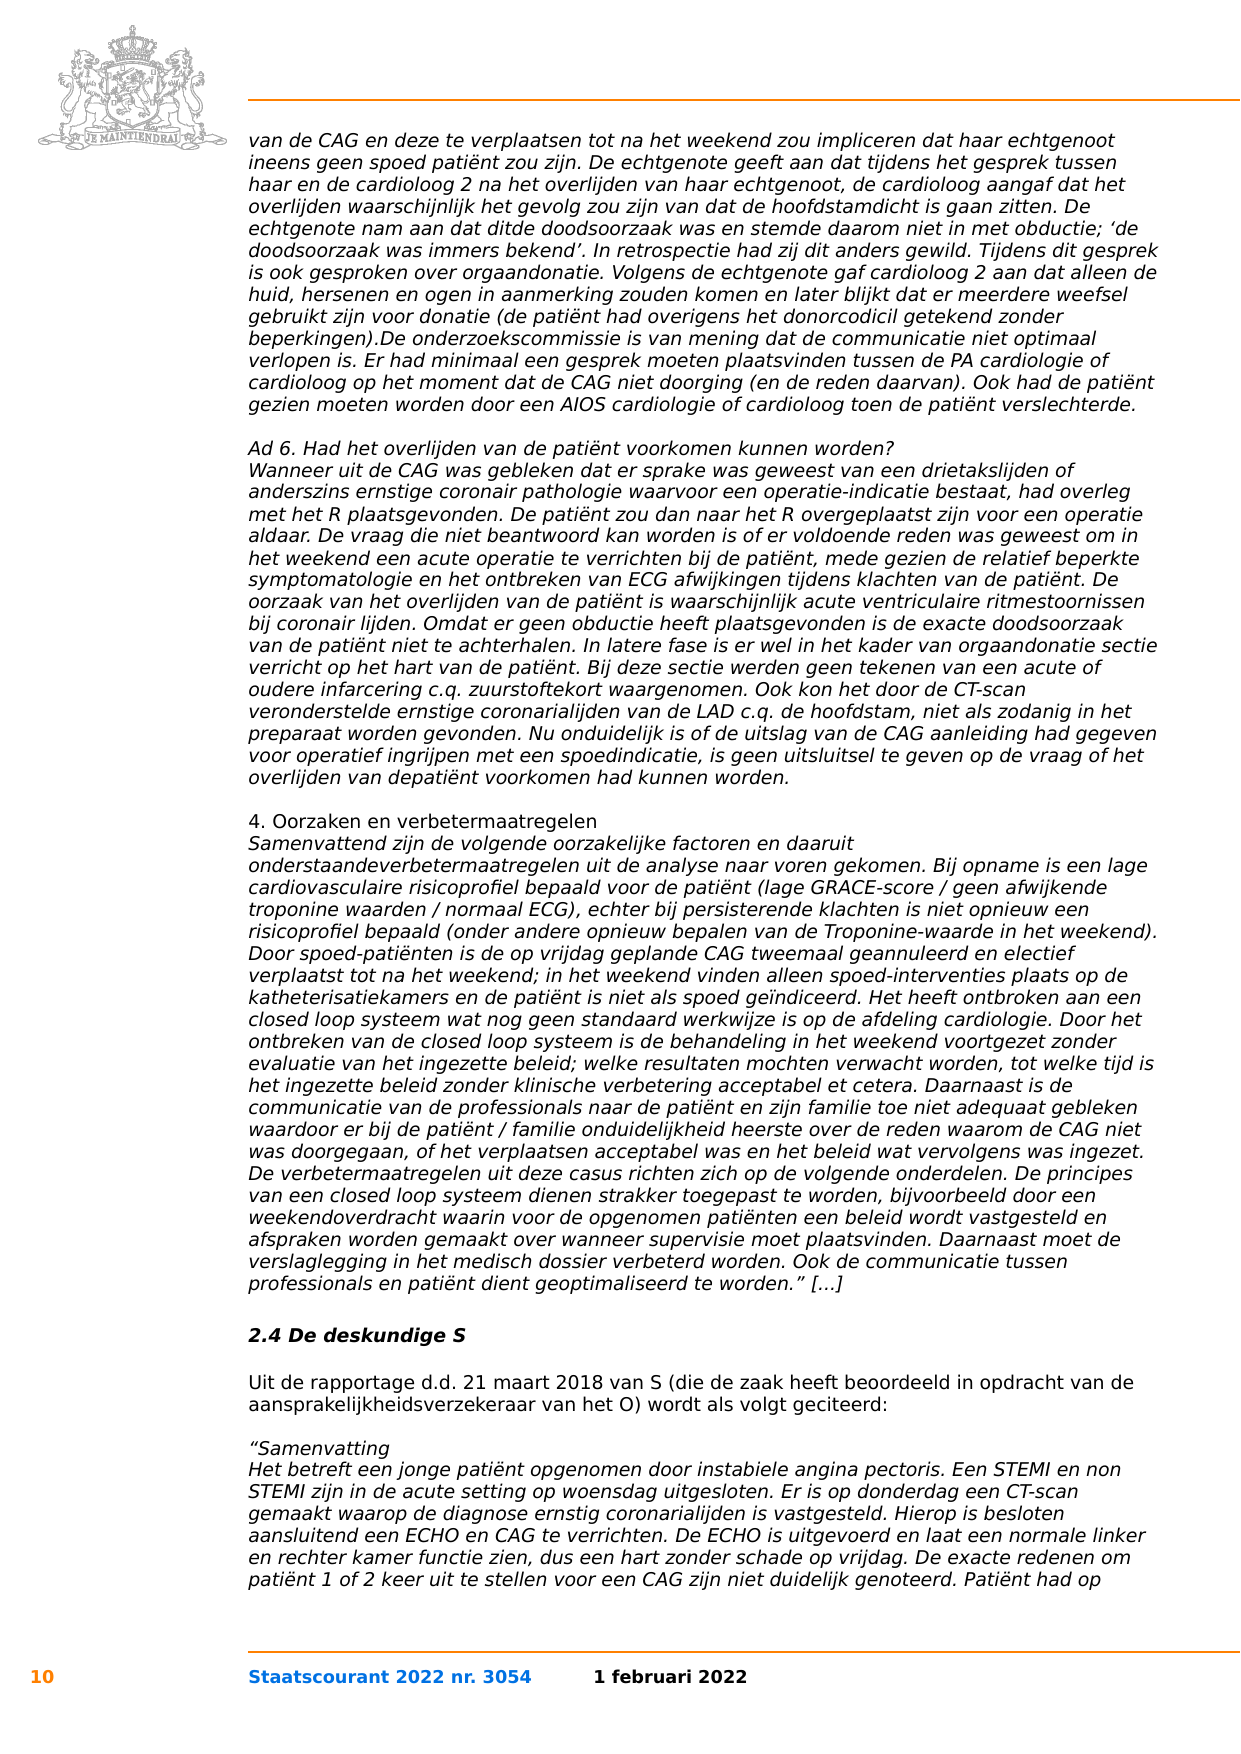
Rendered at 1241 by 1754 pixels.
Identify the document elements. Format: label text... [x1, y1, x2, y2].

picture [38, 25, 227, 150]
text 4. Oorzaken en verbetermaatregelen [248, 811, 1163, 833]
subtitle 2.4 De deskundige S [248, 1324, 1163, 1347]
text van de CAG en deze te verplaatsen tot na het weekend zou impliceren dat haar echtgenoot ineens geen spoed patiënt zou zijn. De echtgenote geeft aan dat tijdens het gesprek tussen haar en de cardioloog 2 na het overlijden van haar echtgenoot, de cardioloog aangaf dat het overlijden waarschijnlijk het gevolg zou zijn van dat de hoofdstamdicht is gaan zitten. De echtgenote nam aan dat ditde doodsoorzaak was en stemde daarom niet in met obductie; ‘de doodsoorzaak was immers bekend’. In retrospectie had zij dit anders gewild. Tijdens dit gesprek is ook gesproken over orgaandonatie. Volgens de echtgenote gaf cardioloog 2 aan dat alleen de huid, hersenen en ogen in aanmerking zouden komen en later blijkt dat er meerdere weefsel gebruikt zijn voor donatie (de patiënt had overigens het donorcodicil getekend zonder beperkingen).De onderzoekscommissie is van mening dat de communicatie niet optimaal verlopen is. Er had minimaal een gesprek moeten plaatsvinden tussen de PA cardiologie of cardioloog op het moment dat de CAG niet doorging (en de reden daarvan). Ook had de patiënt gezien moeten worden door een AIOS cardiologie of cardioloog toen de patiënt verslechterde. [248, 130, 1163, 416]
text Het betreft een jonge patiënt opgenomen door instabiele angina pectoris. Een STEMI en non STEMI zijn in de acute setting op woensdag uitgesloten. Er is op donderdag een CT-scan gemaakt waarop de diagnose ernstig coronarialijden is vastgesteld. Hierop is besloten aansluitend een ECHO en CAG te verrichten. De ECHO is uitgevoerd en laat een normale linker en rechter kamer functie zien, dus een hart zonder schade op vrijdag. De exacte redenen om patiënt 1 of 2 keer uit te stellen voor een CAG zijn niet duidelijk genoteerd. Patiënt had op [248, 1459, 1163, 1591]
text Wanneer uit de CAG was gebleken dat er sprake was geweest van een drietakslijden of anderszins ernstige coronair pathologie waarvoor een operatie-indicatie bestaat, had overleg met het R plaatsgevonden. De patiënt zou dan naar het R overgeplaatst zijn voor een operatie aldaar. De vraag die niet beantwoord kan worden is of er voldoende reden was geweest om in het weekend een acute operatie te verrichten bij de patiënt, mede gezien de relatief beperkte symptomatologie en het ontbreken van ECG afwijkingen tijdens klachten van de patiënt. De oorzaak van het overlijden van de patiënt is waarschijnlijk acute ventriculaire ritmestoornissen bij coronair lijden. Omdat er geen obductie heeft plaatsgevonden is de exacte doodsoorzaak van de patiënt niet te achterhalen. In latere fase is er wel in het kader van orgaandonatie sectie verricht op het hart van de patiënt. Bij deze sectie werden geen tekenen van een acute of oudere infarcering c.q. zuurstoftekort waargenomen. Ook kon het door de CT-scan veronderstelde ernstige coronarialijden van de LAD c.q. de hoofdstam, niet als zodanig in het preparaat worden gevonden. Nu onduidelijk is of de uitslag van de CAG aanleiding had gegeven voor operatief ingrijpen met een spoedindicatie, is geen uitsluitsel te geven op de vraag of het overlijden van depatiënt voorkomen had kunnen worden. [248, 459, 1163, 789]
text Samenvattend zijn de volgende oorzakelijke factoren en daaruit onderstaandeverbetermaatregelen uit de analyse naar voren gekomen. Bij opname is een lage cardiovasculaire risicoprofiel bepaald voor de patiënt (lage GRACE-score / geen afwijkende troponine waarden / normaal ECG), echter bij persisterende klachten is niet opnieuw een risicoprofiel bepaald (onder andere opnieuw bepalen van de Troponine-waarde in het weekend). Door spoed-patiënten is de op vrijdag geplande CAG tweemaal geannuleerd en electief verplaatst tot na het weekend; in het weekend vinden alleen spoed-interventies plaats op de katheterisatiekamers en de patiënt is niet als spoed geïndiceerd. Het heeft ontbroken aan een closed loop systeem wat nog geen standaard werkwijze is op de afdeling cardiologie. Door het ontbreken van de closed loop systeem is de behandeling in het weekend voortgezet zonder evaluatie van het ingezette beleid; welke resultaten mochten verwacht worden, tot welke tijd is het ingezette beleid zonder klinische verbetering acceptabel et cetera. Daarnaast is de communicatie van de professionals naar de patiënt en zijn familie toe niet adequaat gebleken waardoor er bij de patiënt / familie onduidelijkheid heerste over de reden waarom de CAG niet was doorgegaan, of het verplaatsen acceptabel was en het beleid wat vervolgens was ingezet. De verbetermaatregelen uit deze casus richten zich op de volgende onderdelen. De principes van een closed loop systeem dienen strakker toegepast te worden, bijvoorbeeld door een weekendoverdracht waarin voor de opgenomen patiënten een beleid wordt vastgesteld en afspraken worden gemaakt over wanneer supervisie moet plaatsvinden. Daarnaast moet de verslaglegging in het medisch dossier verbeterd worden. Ook de communicatie tussen professionals en patiënt dient geoptimaliseerd te worden.” [...] [248, 833, 1163, 1294]
text “Samenvatting [248, 1437, 1163, 1459]
text Uit de rapportage d.d. 21 maart 2018 van S (die de zaak heeft beoordeeld in opdracht van de aansprakelijkheidsverzekeraar van het O) wordt als volgt geciteerd: [248, 1372, 1163, 1416]
text Ad 6. Had het overlijden van de patiënt voorkomen kunnen worden? [248, 437, 1163, 459]
